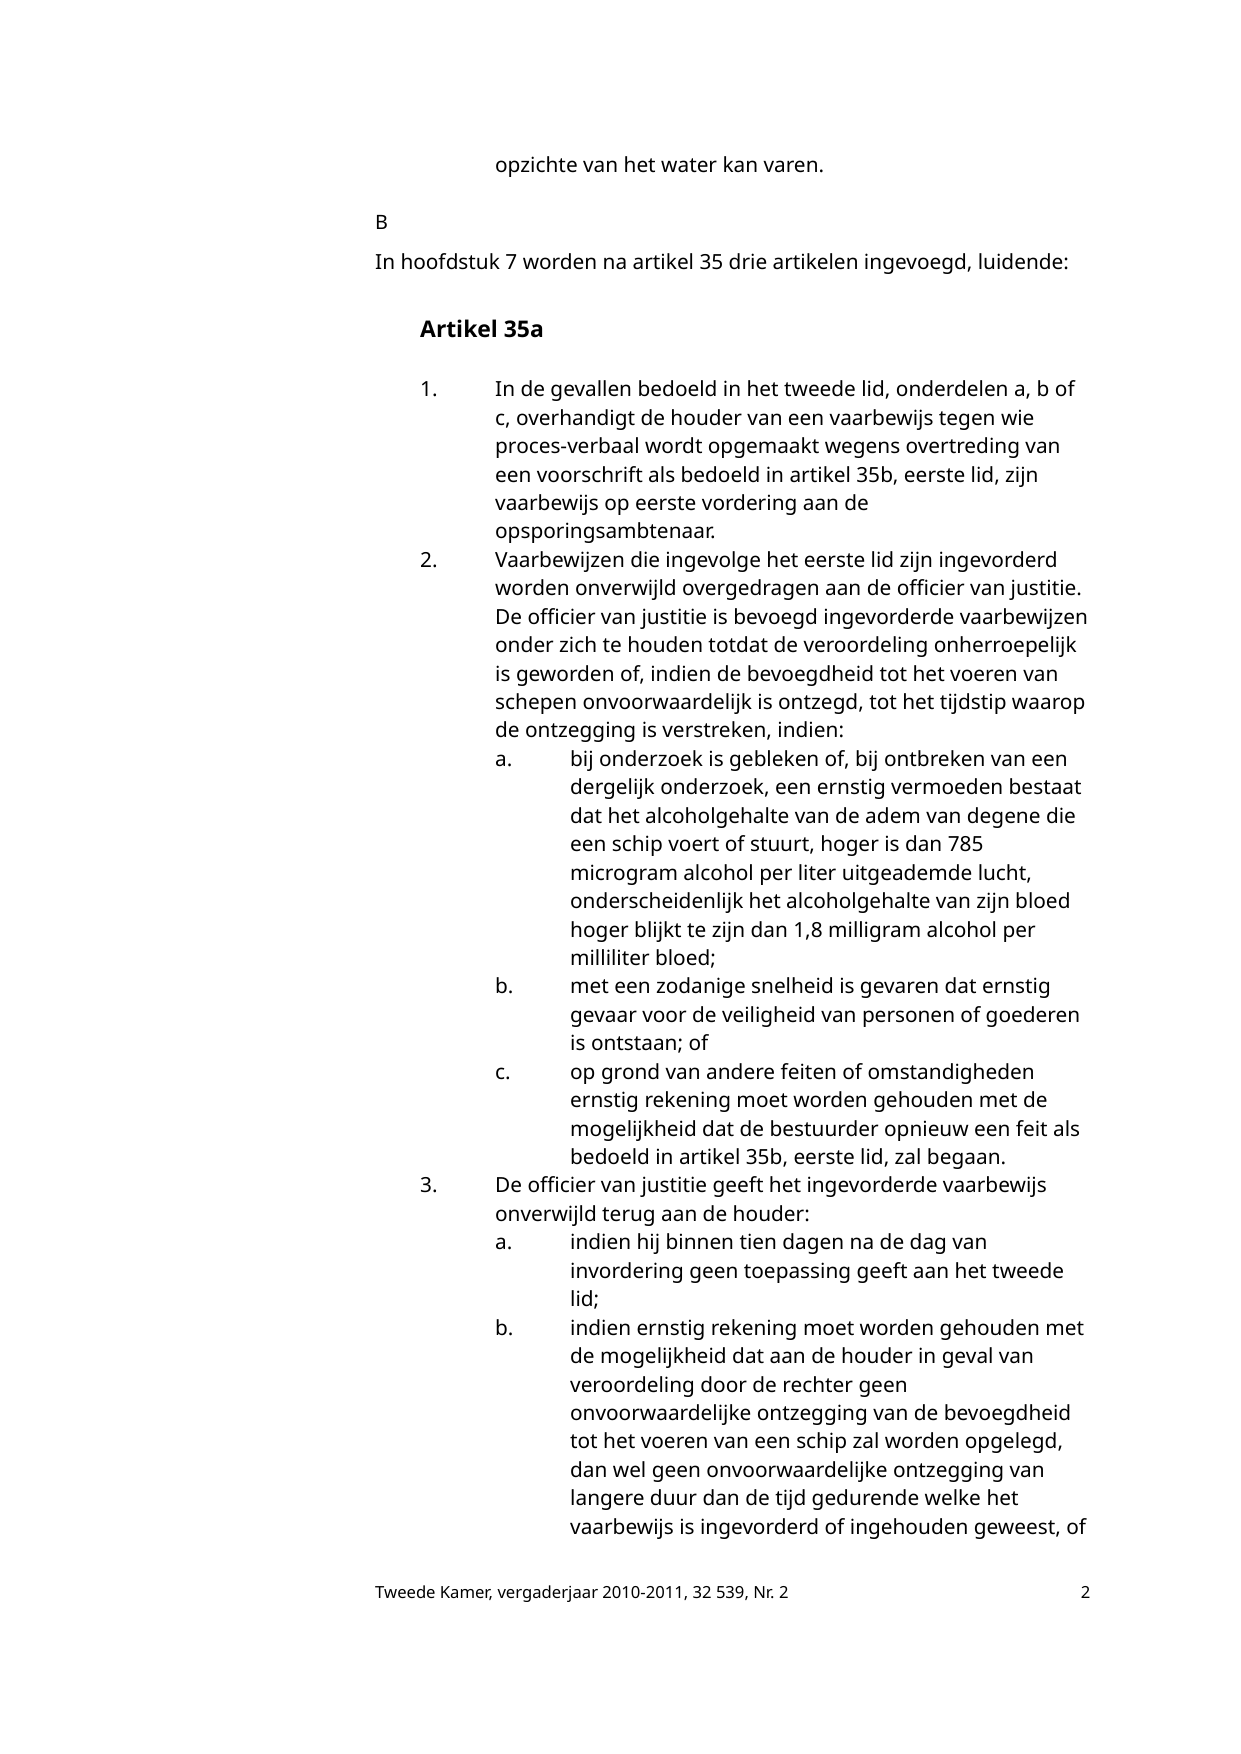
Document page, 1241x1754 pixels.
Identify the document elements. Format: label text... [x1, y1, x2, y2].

list Vaarbewijzen die ingevolge het eerste lid zijn ingevorderd worden onverwijld overgedragen aan de officier van justitie. De officier van justitie is bevoegd ingevorderde vaarbewijzen onder zich te houden totdat de veroordeling onherroepelijk is geworden of, indien de bevoegdheid tot het voeren van schepen onvoorwaardelijk is ontzegd, tot het tijdstip waarop de ontzegging is verstreken, indien: [420, 545, 1090, 744]
text In hoofdstuk 7 worden na artikel 35 drie artikelen ingevoegd, luidende: [375, 247, 1090, 276]
list De officier van justitie geeft het ingevorderde vaarbewijs onverwijld terug aan de houder: [420, 1171, 1090, 1227]
subtitle Artikel 35a [420, 313, 1090, 344]
text B [375, 208, 1090, 235]
list bij onderzoek is gebleken of, bij ontbreken van een dergelijk onderzoek, een ernstig vermoeden bestaat dat het alcoholgehalte van de adem van degene die een schip voert of stuurt, hoger is dan 785 microgram alcohol per liter uitgeademde lucht, onderscheidenlijk het alcoholgehalte van zijn bloed hoger blijkt te zijn dan 1,8 milligram alcohol per milliliter bloed; [495, 744, 1090, 972]
list indien ernstig rekening moet worden gehouden met de mogelijkheid dat aan de houder in geval van veroordeling door de rechter geen onvoorwaardelijke ontzegging van de bevoegdheid tot het voeren van een schip zal worden opgelegd, dan wel geen onvoorwaardelijke ontzegging van langere duur dan de tijd gedurende welke het vaarbewijs is ingevorderd of ingehouden geweest, of [495, 1313, 1090, 1540]
list opzichte van het water kan varen. [420, 150, 1090, 178]
list met een zodanige snelheid is gevaren dat ernstig gevaar voor de veiligheid van personen of goederen is ontstaan; of [495, 972, 1090, 1057]
list op grond van andere feiten of omstandigheden ernstig rekening moet worden gehouden met de mogelijkheid dat de bestuurder opnieuw een feit als bedoeld in artikel 35b, eerste lid, zal begaan. [495, 1057, 1090, 1171]
list indien hij binnen tien dagen na de dag van invordering geen toepassing geeft aan het tweede lid; [495, 1227, 1090, 1313]
list In de gevallen bedoeld in het tweede lid, onderdelen a, b of c, overhandigt de houder van een vaarbewijs tegen wie proces-verbaal wordt opgemaakt wegens overtreding van een voorschrift als bedoeld in artikel 35b, eerste lid, zijn vaarbewijs op eerste vordering aan de opsporingsambtenaar. [420, 374, 1090, 545]
